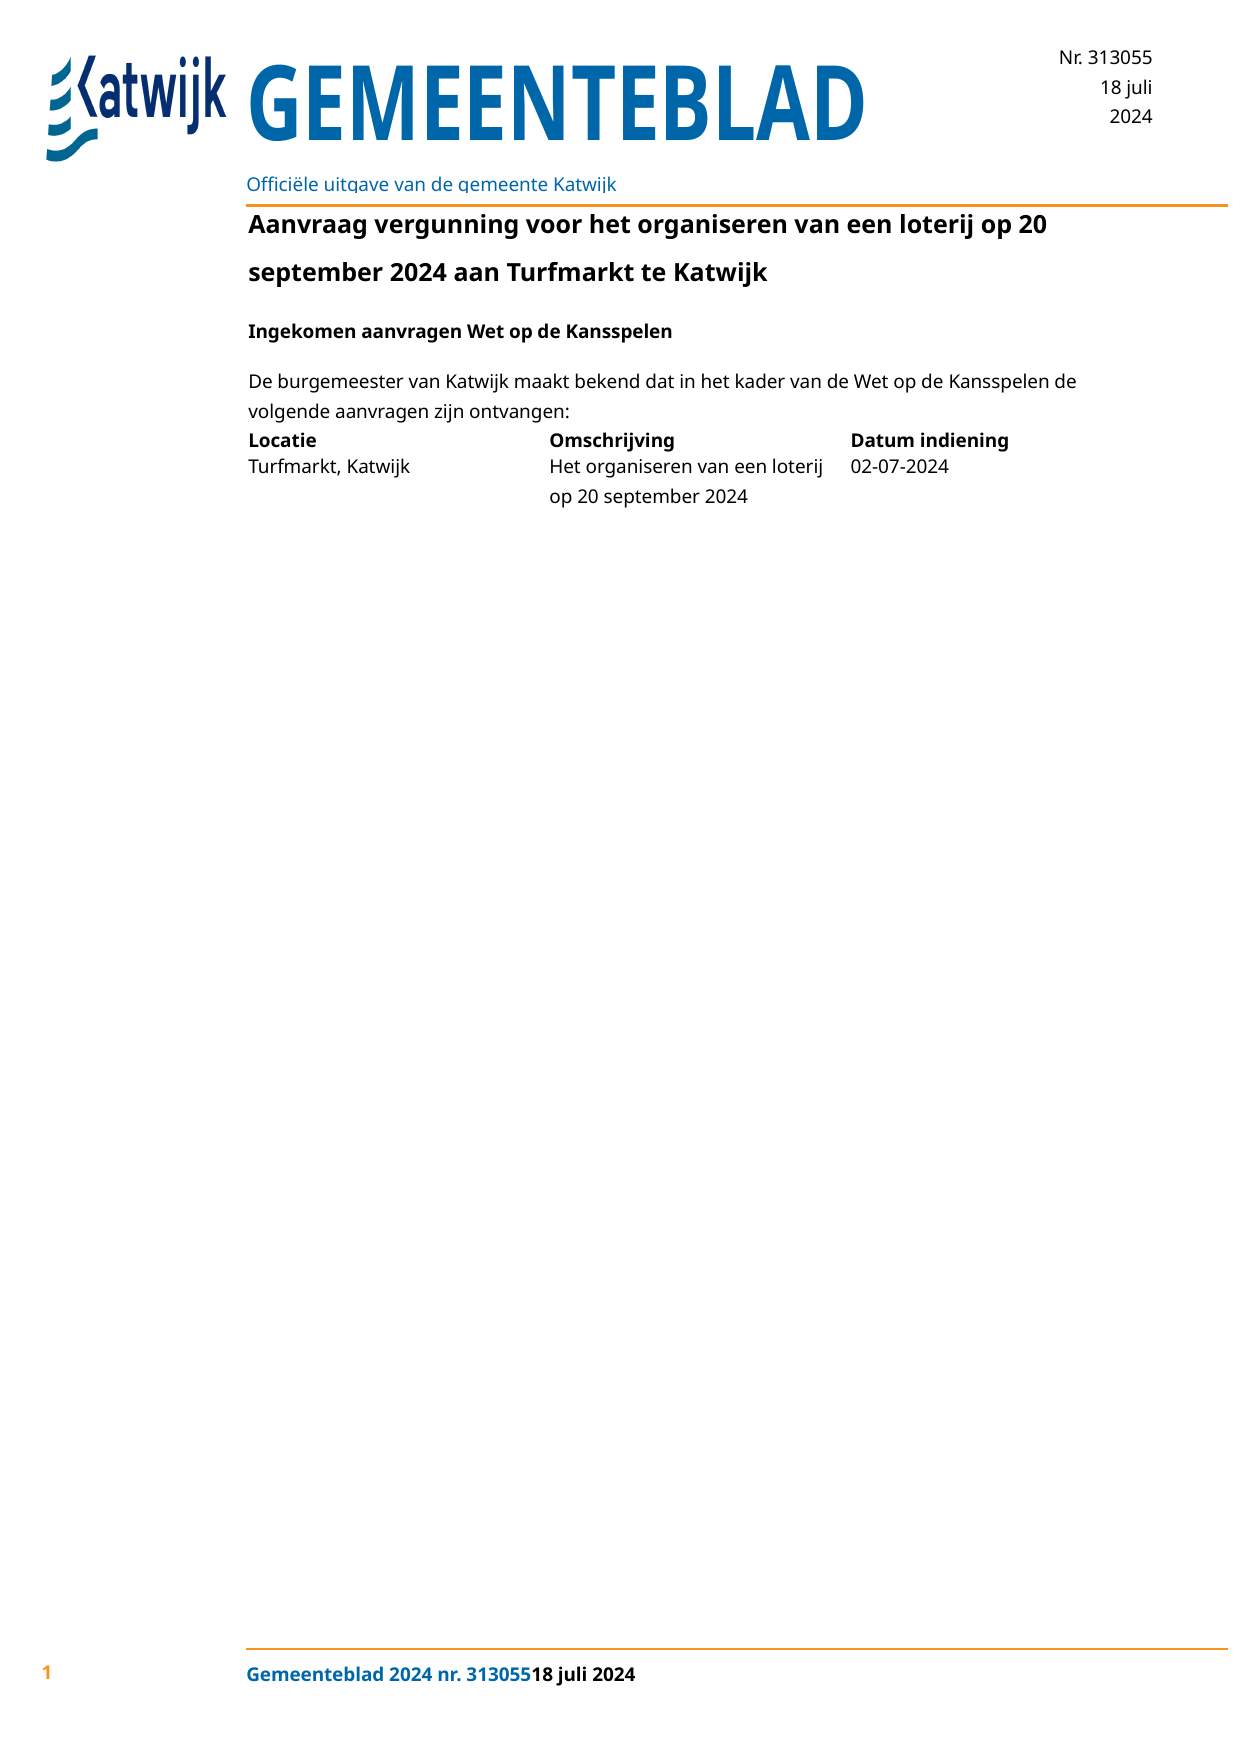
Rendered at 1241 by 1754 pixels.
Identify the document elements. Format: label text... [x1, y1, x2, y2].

text Aanvraag vergunning voor het organiseren van een loterij op 20 september 2024 aan Turfmarkt te Katwijk [248, 207, 1152, 288]
table_header Omschrijving [549, 428, 850, 453]
picture [41, 47, 231, 172]
table_cell Turfmarkt, Katwijk [248, 453, 549, 509]
text De burgemeester van Katwijk maakt bekend dat in het kader van de Wet op de Kansspelen de volgende aanvragen zijn ontvangen: [248, 368, 1152, 424]
text Ingekomen aanvragen Wet op de Kansspelen [248, 318, 1152, 344]
table_header Datum indiening [850, 428, 1152, 453]
table_cell Het organiseren van een loterij op 20 september 2024 [549, 453, 850, 509]
table_cell 02-07-2024 [850, 453, 1152, 509]
table_header Locatie [248, 428, 549, 453]
